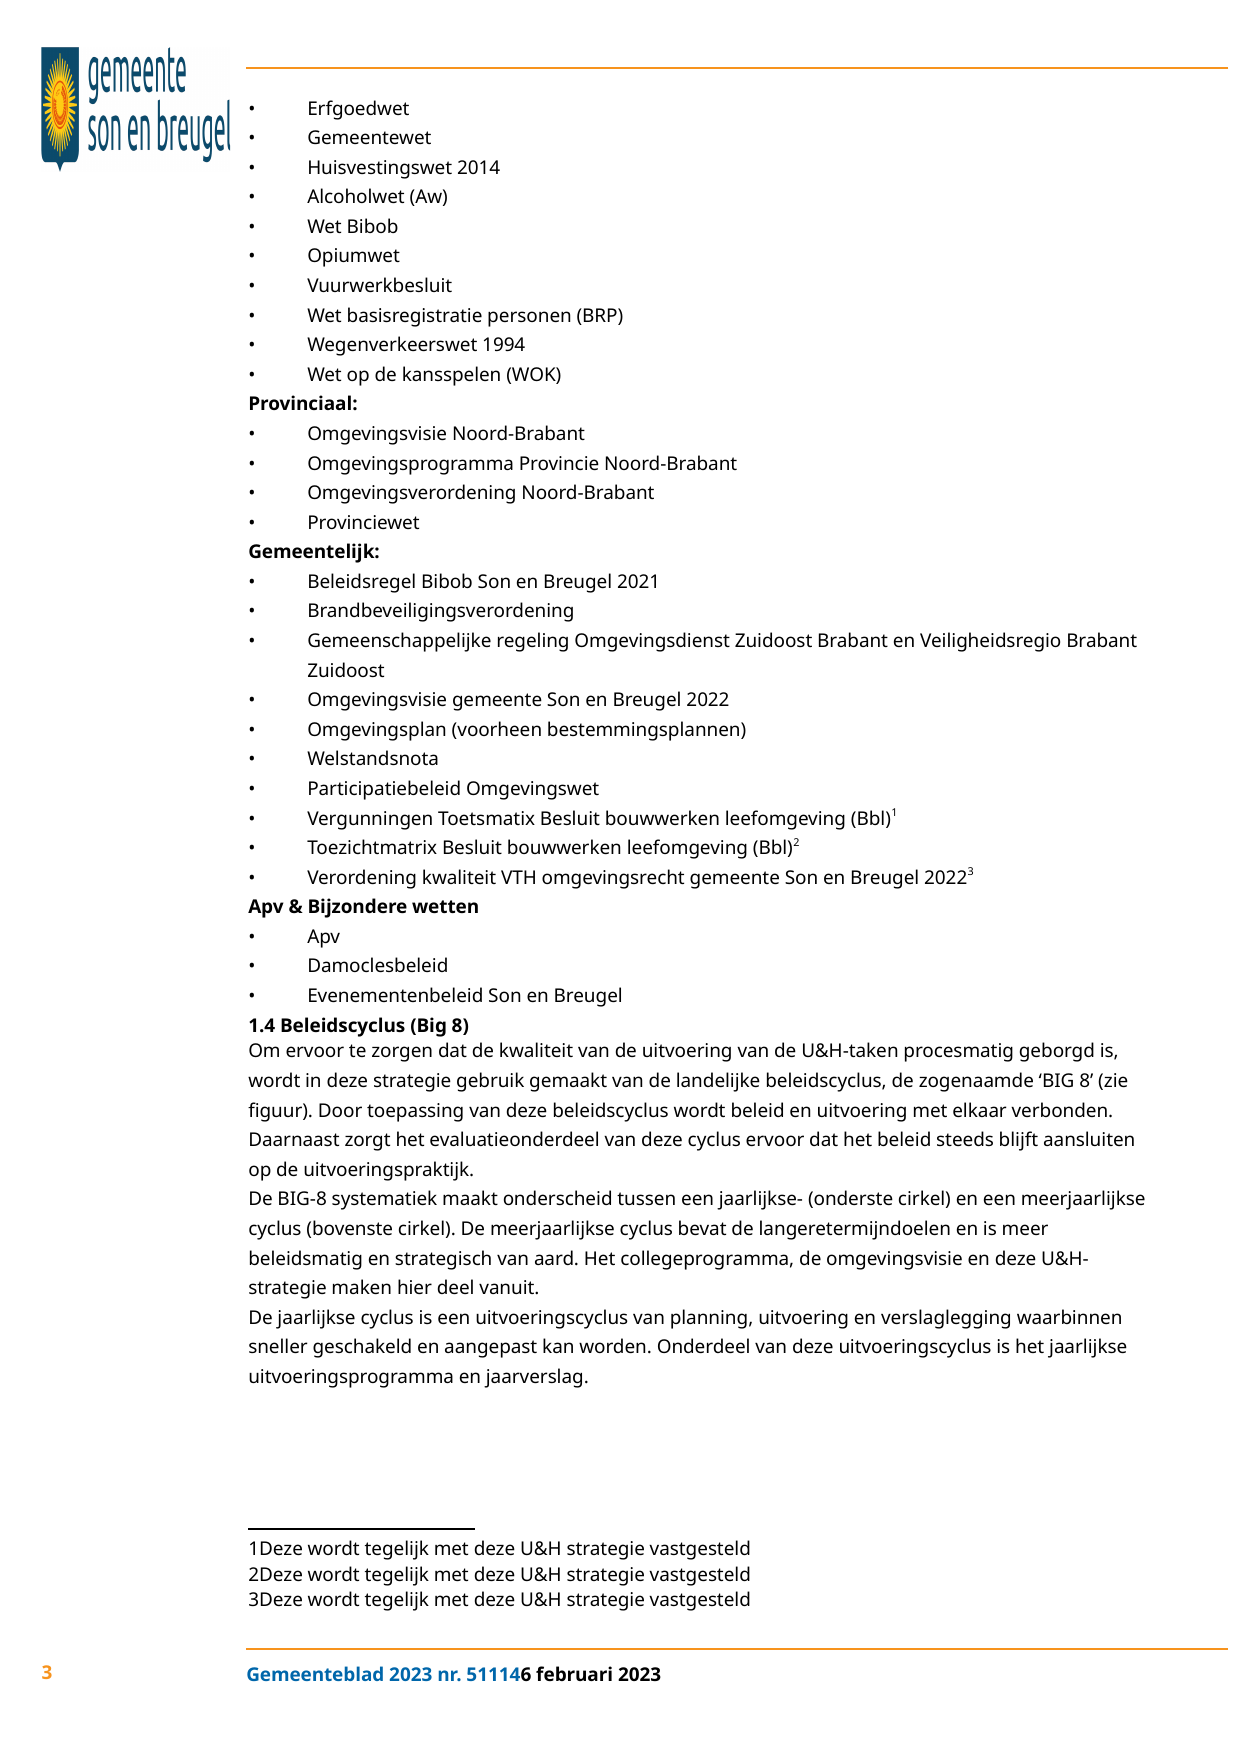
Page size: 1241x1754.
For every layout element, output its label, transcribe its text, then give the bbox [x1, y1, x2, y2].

list Wegenverkeerswet 1994 [248, 331, 1152, 357]
text Provinciaal: [248, 391, 1152, 416]
picture [41, 47, 231, 172]
list Provinciewet [248, 509, 1152, 535]
list Damoclesbeleid [248, 953, 1152, 978]
list Deze wordt tegelijk met deze U&H strategie vastgesteld [248, 1535, 1152, 1561]
list Erfgoedwet [248, 95, 1152, 121]
list Omgevingsprogramma Provincie Noord-Brabant [248, 450, 1152, 476]
list Brandbeveiligingsverordening [248, 598, 1152, 623]
list Omgevingsvisie Noord-Brabant [248, 420, 1152, 446]
list Toezichtmatrix Besluit bouwwerken leefomgeving (Bbl) [248, 834, 1152, 860]
list Gemeenschappelijke regeling Omgevingsdienst Zuidoost Brabant en Veiligheidsregio Brabant Zuidoost [248, 627, 1152, 683]
list Vergunningen Toetsmatix Besluit bouwwerken leefomgeving (Bbl) [248, 805, 1152, 831]
list Opiumwet [248, 243, 1152, 268]
list Apv [248, 923, 1152, 949]
list Deze wordt tegelijk met deze U&H strategie vastgesteld [248, 1586, 1152, 1612]
list Verordening kwaliteit VTH omgevingsrecht gemeente Son en Breugel 2022 [248, 864, 1152, 890]
list Deze wordt tegelijk met deze U&H strategie vastgesteld [248, 1561, 1152, 1586]
text Gemeentelijk: [248, 538, 1152, 564]
list Vuurwerkbesluit [248, 272, 1152, 298]
text Om ervoor te zorgen dat de kwaliteit van de uitvoering van de U&H-taken procesmatig geborgd is, wordt in deze strategie gebruik gemaakt van de landelijke beleidscyclus, de zogenaamde ‘BIG 8’ (zie figuur). Door toepassing van deze beleidscyclus wordt beleid en uitvoering met elkaar verbonden. [248, 1038, 1152, 1122]
list Wet op de kansspelen (WOK) [248, 361, 1152, 387]
list Omgevingsvisie gemeente Son en Breugel 2022 [248, 686, 1152, 712]
list Wet Bibob [248, 213, 1152, 239]
text De BIG-8 systematiek maakt onderscheid tussen een jaarlijkse- (onderste cirkel) en een meerjaarlijkse cyclus (bovenste cirkel). De meerjaarlijkse cyclus bevat de langeretermijndoelen en is meer beleidsmatig en strategisch van aard. Het collegeprogramma, de omgevingsvisie en deze U&H-strategie maken hier deel vanuit. [248, 1186, 1152, 1300]
list Huisvestingswet 2014 [248, 154, 1152, 180]
list Wet basisregistratie personen (BRP) [248, 302, 1152, 328]
list Omgevingsplan (voorheen bestemmingsplannen) [248, 716, 1152, 742]
text Apv & Bijzondere wetten [248, 893, 1152, 919]
list Beleidsregel Bibob Son en Breugel 2021 [248, 568, 1152, 594]
list Alcoholwet (Aw) [248, 183, 1152, 209]
text 1.4 Beleidscyclus (Big 8) [248, 1012, 1152, 1038]
text Daarnaast zorgt het evaluatieonderdeel van deze cyclus ervoor dat het beleid steeds blijft aansluiten op de uitvoeringspraktijk. [248, 1126, 1152, 1182]
list Evenementenbeleid Son en Breugel [248, 982, 1152, 1008]
text De jaarlijkse cyclus is een uitvoeringscyclus van planning, uitvoering en verslaglegging waarbinnen sneller geschakeld en aangepast kan worden. Onderdeel van deze uitvoeringscyclus is het jaarlijkse uitvoeringsprogramma en jaarverslag. [248, 1304, 1152, 1389]
list Participatiebeleid Omgevingswet [248, 775, 1152, 801]
list Omgevingsverordening Noord-Brabant [248, 479, 1152, 505]
list Welstandsnota [248, 746, 1152, 771]
list Gemeentewet [248, 124, 1152, 150]
